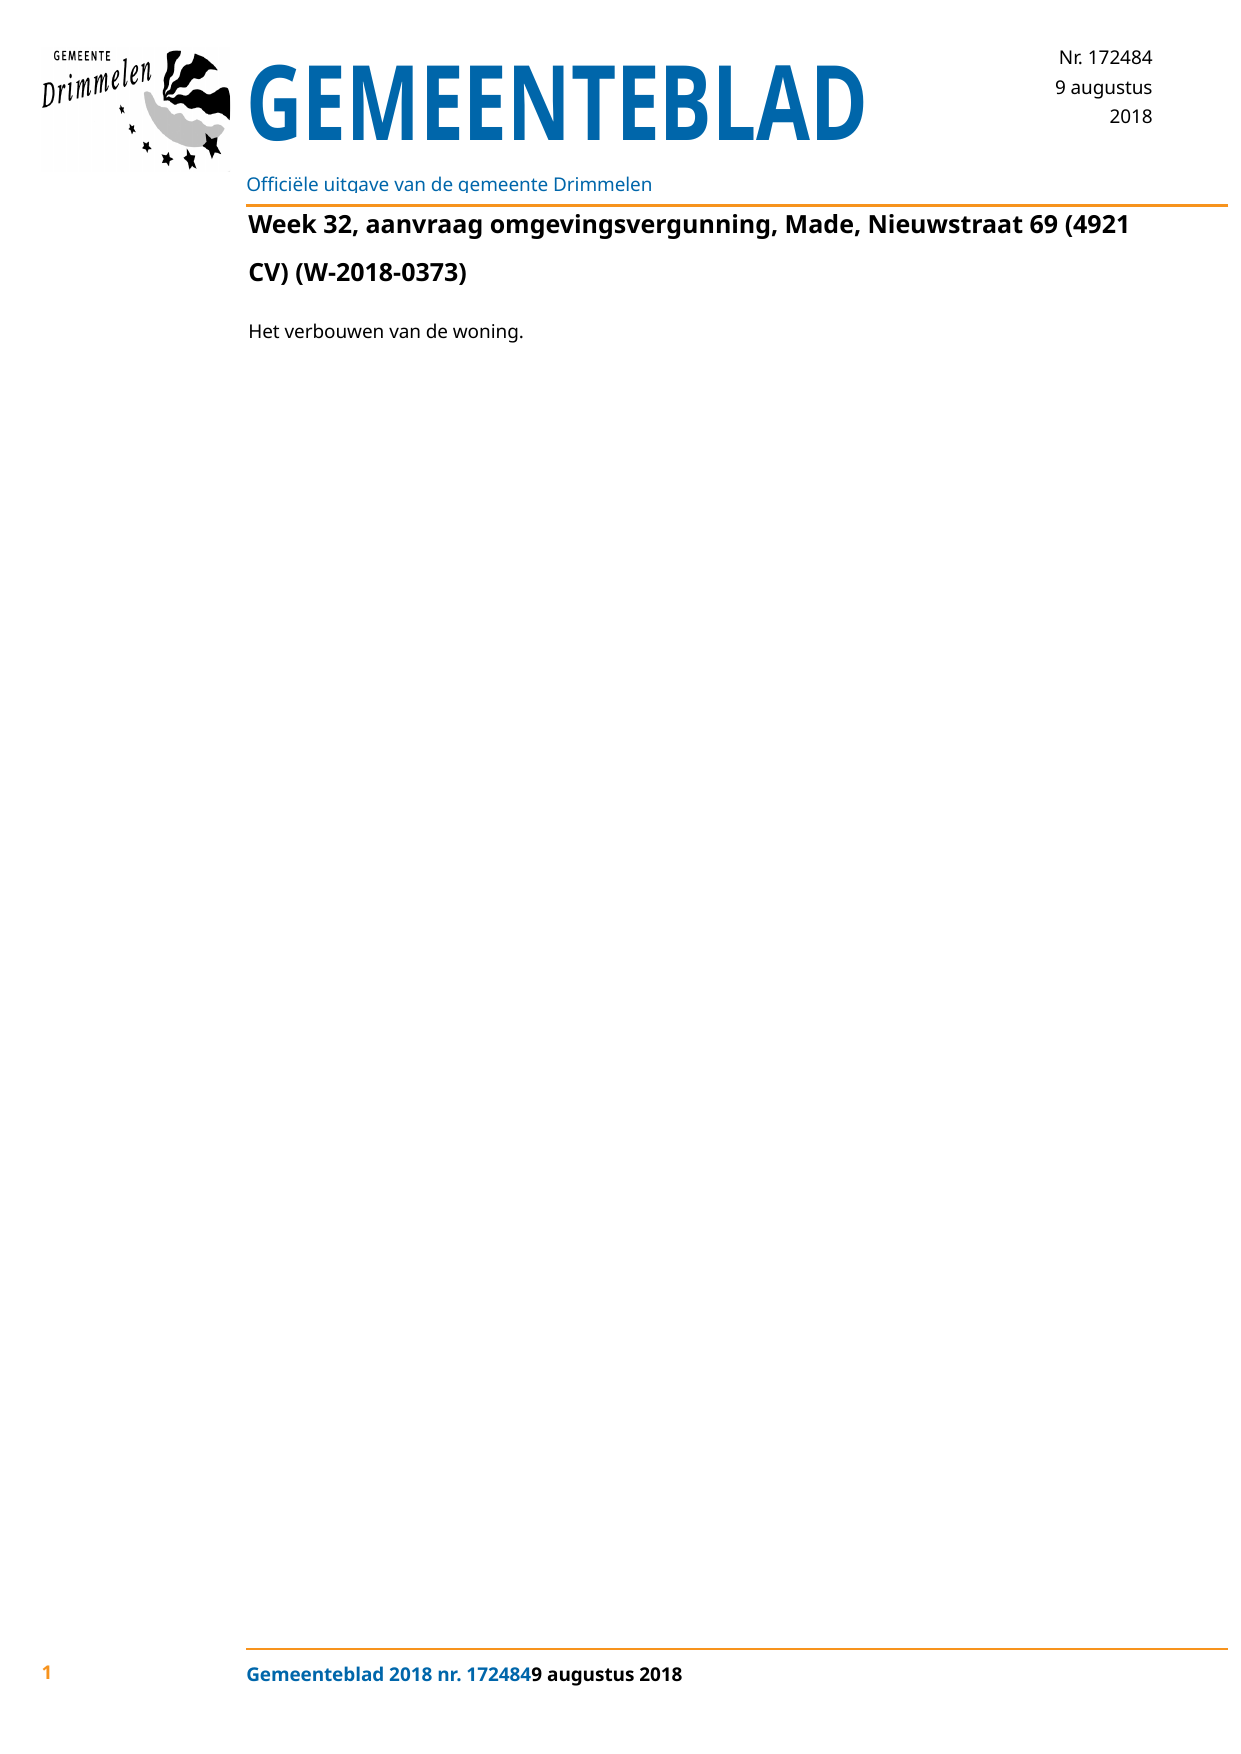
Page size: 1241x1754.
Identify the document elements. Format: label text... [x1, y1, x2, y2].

text Week 32, aanvraag omgevingsvergunning, Made, Nieuwstraat 69 (4921 CV) (W-2018-0373) [248, 207, 1152, 288]
text Het verbouwen van de woning. [248, 318, 1152, 344]
picture [41, 47, 231, 172]
